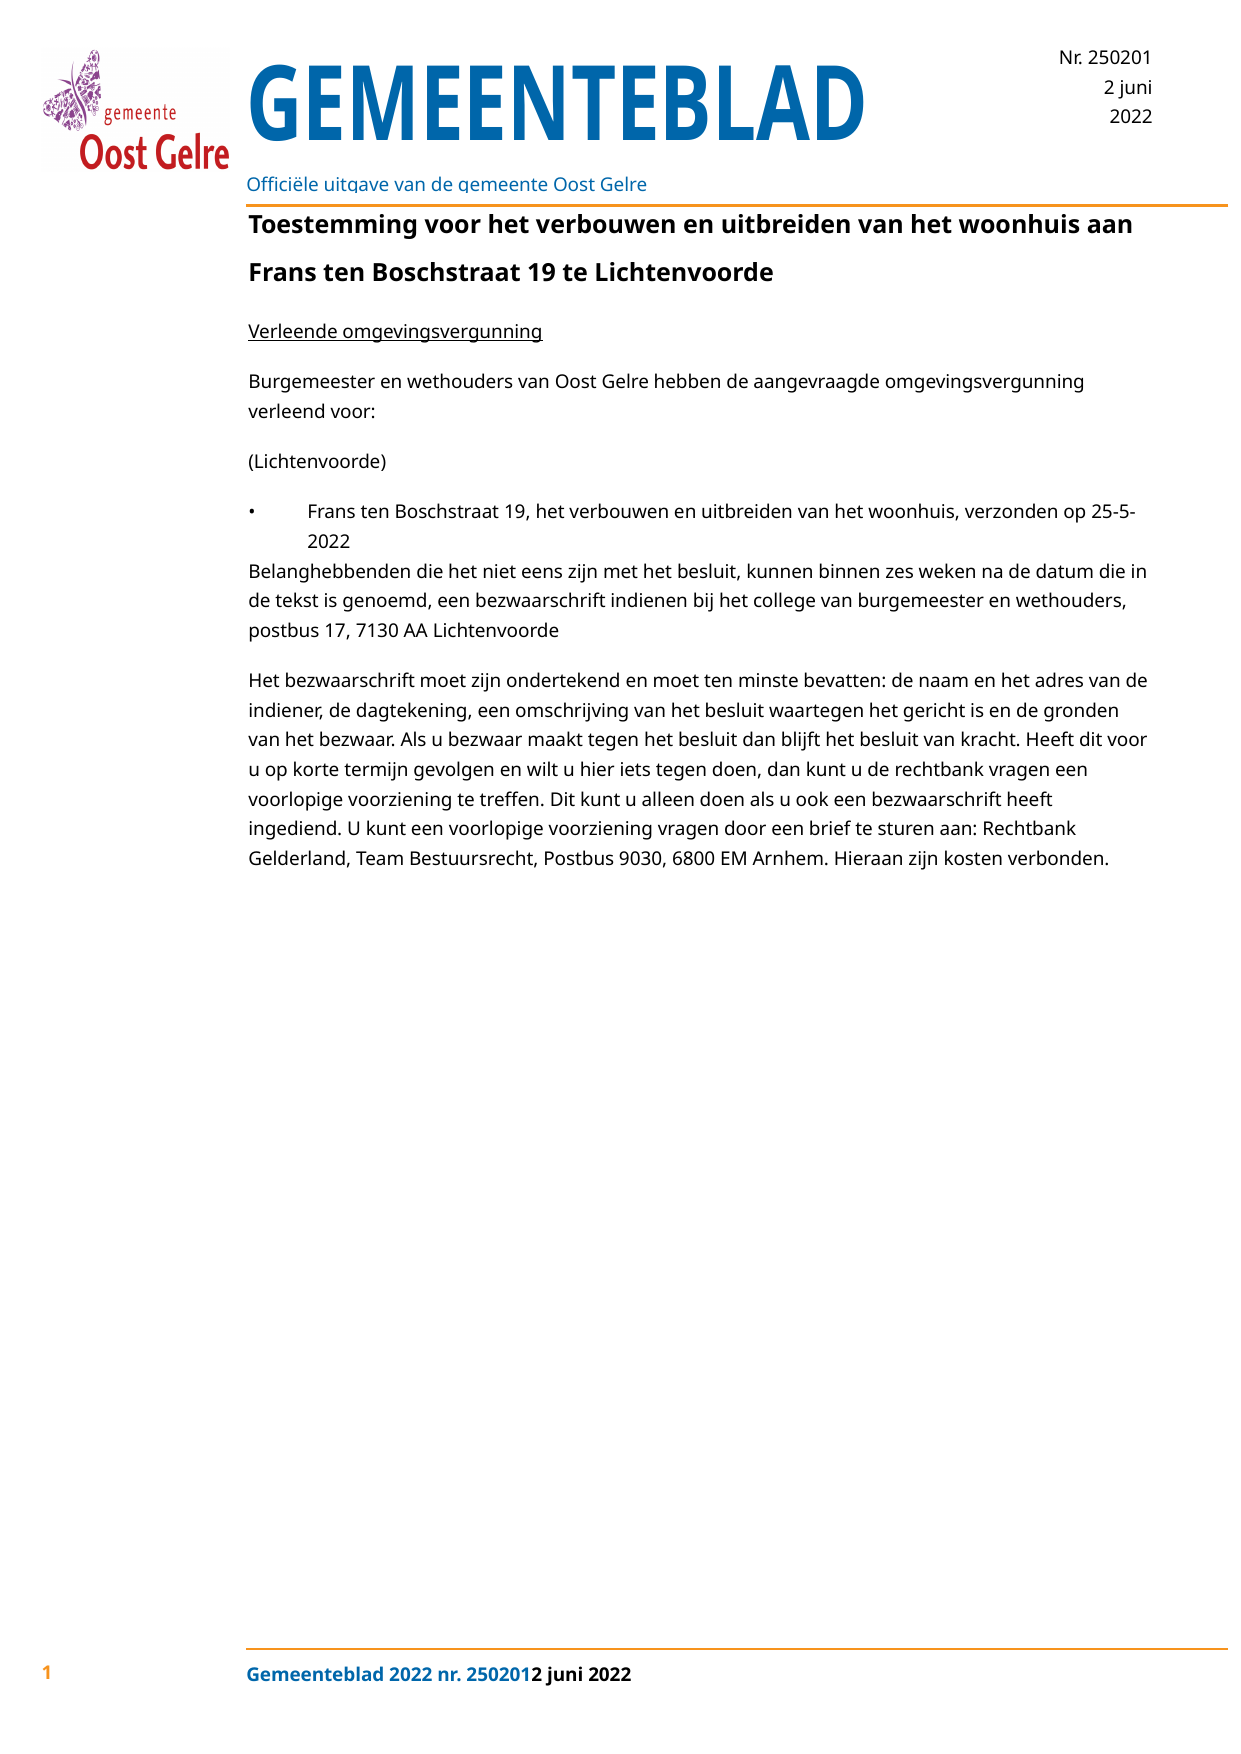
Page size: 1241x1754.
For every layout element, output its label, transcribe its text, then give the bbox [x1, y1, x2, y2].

text Belanghebbenden die het niet eens zijn met het besluit, kunnen binnen zes weken na de datum die in de tekst is genoemd, een bezwaarschrift indienen bij het college van burgemeester en wethouders, postbus 17, 7130 AA Lichtenvoorde [248, 558, 1152, 643]
list Frans ten Boschstraat 19, het verbouwen en uitbreiden van het woonhuis, verzonden op 25-5-2022 [248, 499, 1152, 554]
text Het bezwaarschrift moet zijn ondertekend en moet ten minste bevatten: de naam en het adres van de indiener, de dagtekening, een omschrijving van het besluit waartegen het gericht is en de gronden van het bezwaar. Als u bezwaar maakt tegen het besluit dan blijft het besluit van kracht. Heeft dit voor u op korte termijn gevolgen en wilt u hier iets tegen doen, dan kunt u de rechtbank vragen een voorlopige voorziening te treffen. Dit kunt u alleen doen als u ook een bezwaarschrift heeft ingediend. U kunt een voorlopige voorziening vragen door een brief te sturen aan: Rechtbank Gelderland, Team Bestuursrecht, Postbus 9030, 6800 EM Arnhem. Hieraan zijn kosten verbonden. [248, 667, 1152, 871]
text Toestemming voor het verbouwen en uitbreiden van het woonhuis aan Frans ten Boschstraat 19 te Lichtenvoorde [248, 207, 1152, 288]
text (Lichtenvoorde) [248, 448, 1152, 474]
text Burgemeester en wethouders van Oost Gelre hebben de aangevraagde omgevingsvergunning verleend voor: [248, 368, 1152, 424]
text Verleende omgevingsvergunning [248, 318, 1152, 344]
picture [41, 47, 231, 172]
